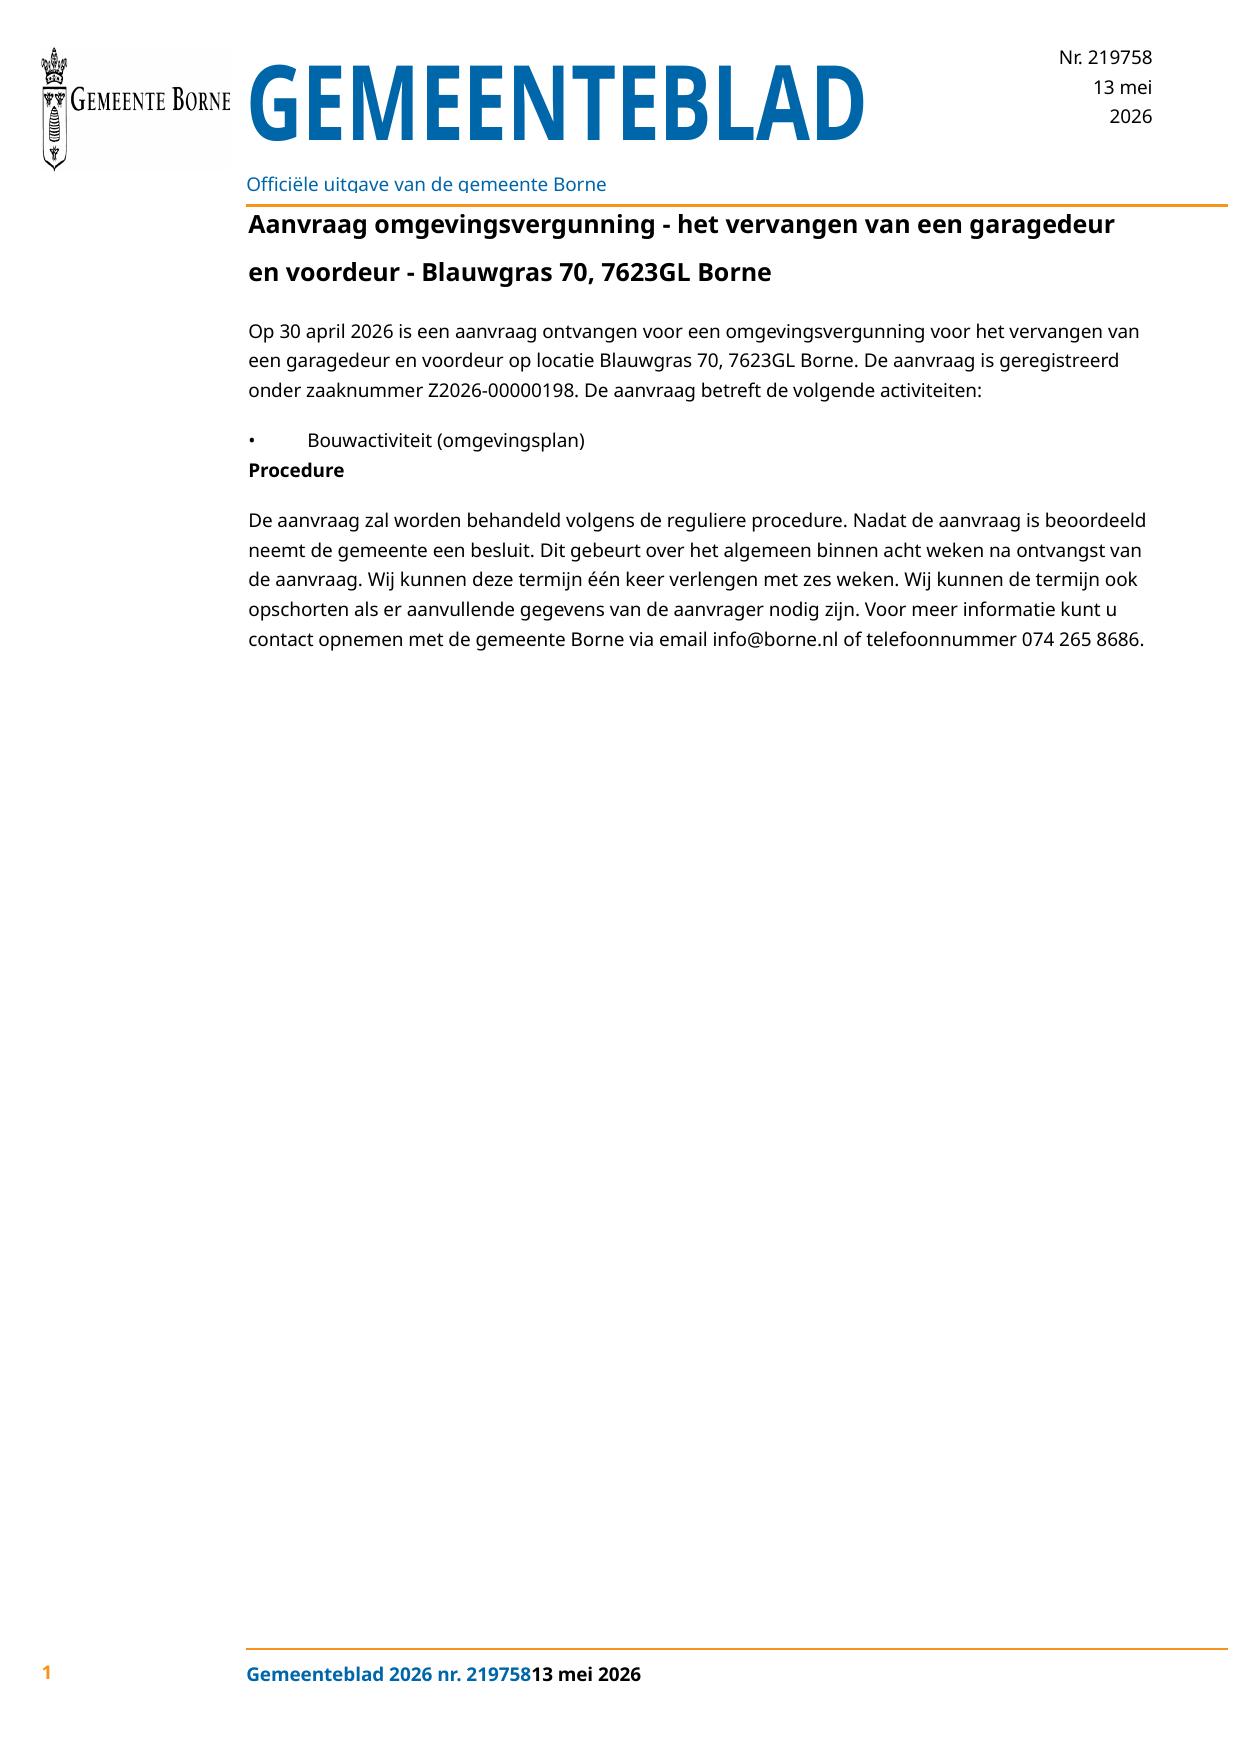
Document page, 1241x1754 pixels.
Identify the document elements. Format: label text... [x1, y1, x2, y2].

text Aanvraag omgevingsvergunning - het vervangen van een garagedeur en voordeur - Blauwgras 70, 7623GL Borne [248, 207, 1152, 288]
list Bouwactiviteit (omgevingsplan) [248, 427, 1152, 453]
text De aanvraag zal worden behandeld volgens de reguliere procedure. Nadat de aanvraag is beoordeeld neemt de gemeente een besluit. Dit gebeurt over het algemeen binnen acht weken na ontvangst van de aanvraag. Wij kunnen deze termijn één keer verlengen met zes weken. Wij kunnen de termijn ook opschorten als er aanvullende gegevens van de aanvrager nodig zijn. Voor meer informatie kunt u contact opnemen met de gemeente Borne via email info@borne.nl of telefoonnummer 074 265 8686. [248, 507, 1152, 652]
text Procedure [248, 457, 1152, 483]
text Op 30 april 2026 is een aanvraag ontvangen voor een omgevingsvergunning voor het vervangen van een garagedeur en voordeur op locatie Blauwgras 70, 7623GL Borne. De aanvraag is geregistreerd onder zaaknummer Z2026-00000198. De aanvraag betreft de volgende activiteiten: [248, 318, 1152, 403]
picture [41, 47, 231, 172]
